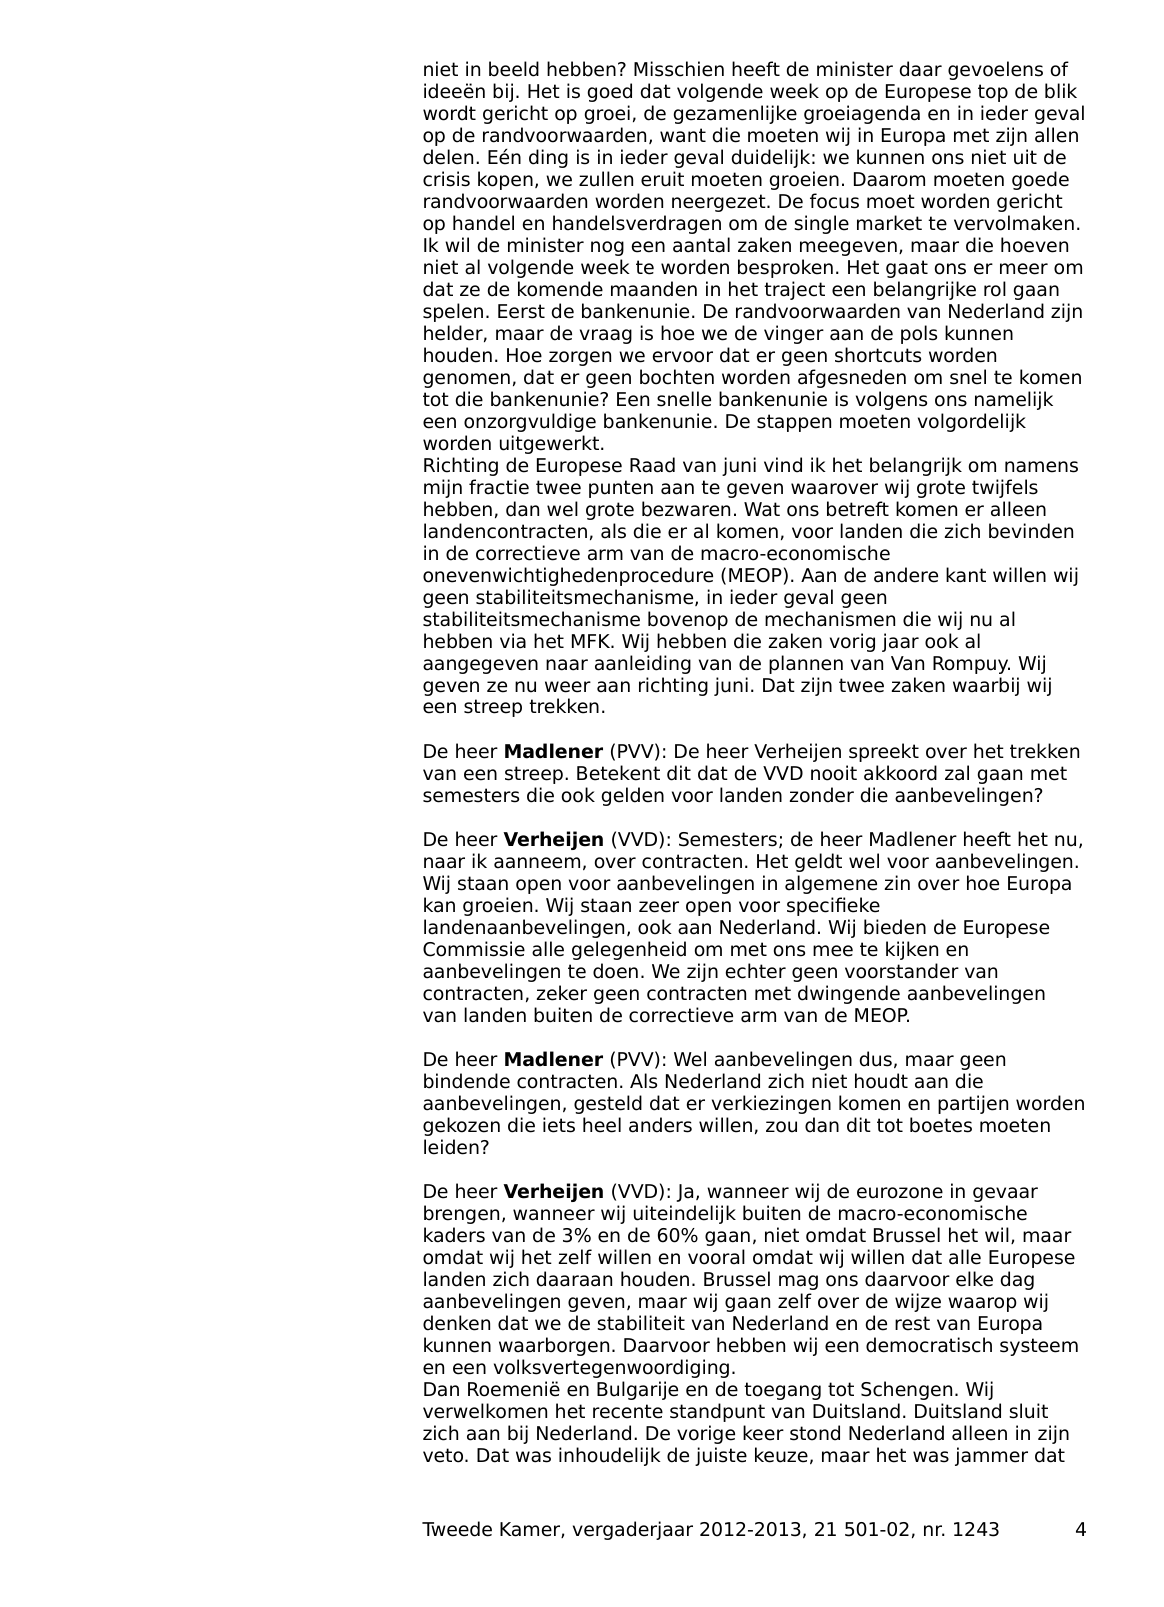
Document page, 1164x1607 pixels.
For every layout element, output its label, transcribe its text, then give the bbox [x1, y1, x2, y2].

text Richting de Europese Raad van juni vind ik het belangrijk om namens mijn fractie twee punten aan te geven waarover wij grote twijfels hebben, dan wel grote bezwaren. Wat ons betreft komen er alleen landencontracten, als die er al komen, voor landen die zich bevinden in de correctieve arm van de macro-economische onevenwichtighedenprocedure (MEOP). Aan de andere kant willen wij geen stabiliteitsmechanisme, in ieder geval geen stabiliteitsmechanisme bovenop de mechanismen die wij nu al hebben via het MFK. Wij hebben die zaken vorig jaar ook al aangegeven naar aanleiding van de plannen van Van Rompuy. Wij geven ze nu weer aan richting juni. Dat zijn twee zaken waarbij wij een streep trekken. [422, 455, 1087, 718]
text De heer Madlener (PVV): Wel aanbevelingen dus, maar geen bindende contracten. Als Nederland zich niet houdt aan die aanbevelingen, gesteld dat er verkiezingen komen en partijen worden gekozen die iets heel anders willen, zou dan dit tot boetes moeten leiden? [422, 1049, 1087, 1159]
text niet in beeld hebben? Misschien heeft de minister daar gevoelens of ideeën bij. Het is goed dat volgende week op de Europese top de blik wordt gericht op groei, de gezamenlijke groeiagenda en in ieder geval op de randvoorwaarden, want die moeten wij in Europa met zijn allen delen. Eén ding is in ieder geval duidelijk: we kunnen ons niet uit de crisis kopen, we zullen eruit moeten groeien. Daarom moeten goede randvoorwaarden worden neergezet. De focus moet worden gericht op handel en handelsverdragen om de single market te vervolmaken. [422, 59, 1087, 235]
text Dan Roemenië en Bulgarije en de toegang tot Schengen. Wij verwelkomen het recente standpunt van Duitsland. Duitsland sluit zich aan bij Nederland. De vorige keer stond Nederland alleen in zijn veto. Dat was inhoudelijk de juiste keuze, maar het was jammer dat [422, 1379, 1087, 1467]
text De heer Madlener (PVV): De heer Verheijen spreekt over het trekken van een streep. Betekent dit dat de VVD nooit akkoord zal gaan met semesters die ook gelden voor landen zonder die aanbevelingen? [422, 741, 1087, 807]
text De heer Verheijen (VVD): Ja, wanneer wij de eurozone in gevaar brengen, wanneer wij uiteindelijk buiten de macro-economische kaders van de 3% en de 60% gaan, niet omdat Brussel het wil, maar omdat wij het zelf willen en vooral omdat wij willen dat alle Europese landen zich daaraan houden. Brussel mag ons daarvoor elke dag aanbevelingen geven, maar wij gaan zelf over de wijze waarop wij denken dat we de stabiliteit van Nederland en de rest van Europa kunnen waarborgen. Daarvoor hebben wij een democratisch systeem en een volksvertegenwoordiging. [422, 1181, 1087, 1379]
text Ik wil de minister nog een aantal zaken meegeven, maar die hoeven niet al volgende week te worden besproken. Het gaat ons er meer om dat ze de komende maanden in het traject een belangrijke rol gaan spelen. Eerst de bankenunie. De randvoorwaarden van Nederland zijn helder, maar de vraag is hoe we de vinger aan de pols kunnen houden. Hoe zorgen we ervoor dat er geen shortcuts worden genomen, dat er geen bochten worden afgesneden om snel te komen tot die bankenunie? Een snelle bankenunie is volgens ons namelijk een onzorgvuldige bankenunie. De stappen moeten volgordelijk worden uitgewerkt. [422, 235, 1087, 455]
text De heer Verheijen (VVD): Semesters; de heer Madlener heeft het nu, naar ik aanneem, over contracten. Het geldt wel voor aanbevelingen. Wij staan open voor aanbevelingen in algemene zin over hoe Europa kan groeien. Wij staan zeer open voor specifieke landenaanbevelingen, ook aan Nederland. Wij bieden de Europese Commissie alle gelegenheid om met ons mee te kijken en aanbevelingen te doen. We zijn echter geen voorstander van contracten, zeker geen contracten met dwingende aanbevelingen van landen buiten de correctieve arm van de MEOP. [422, 829, 1087, 1027]
